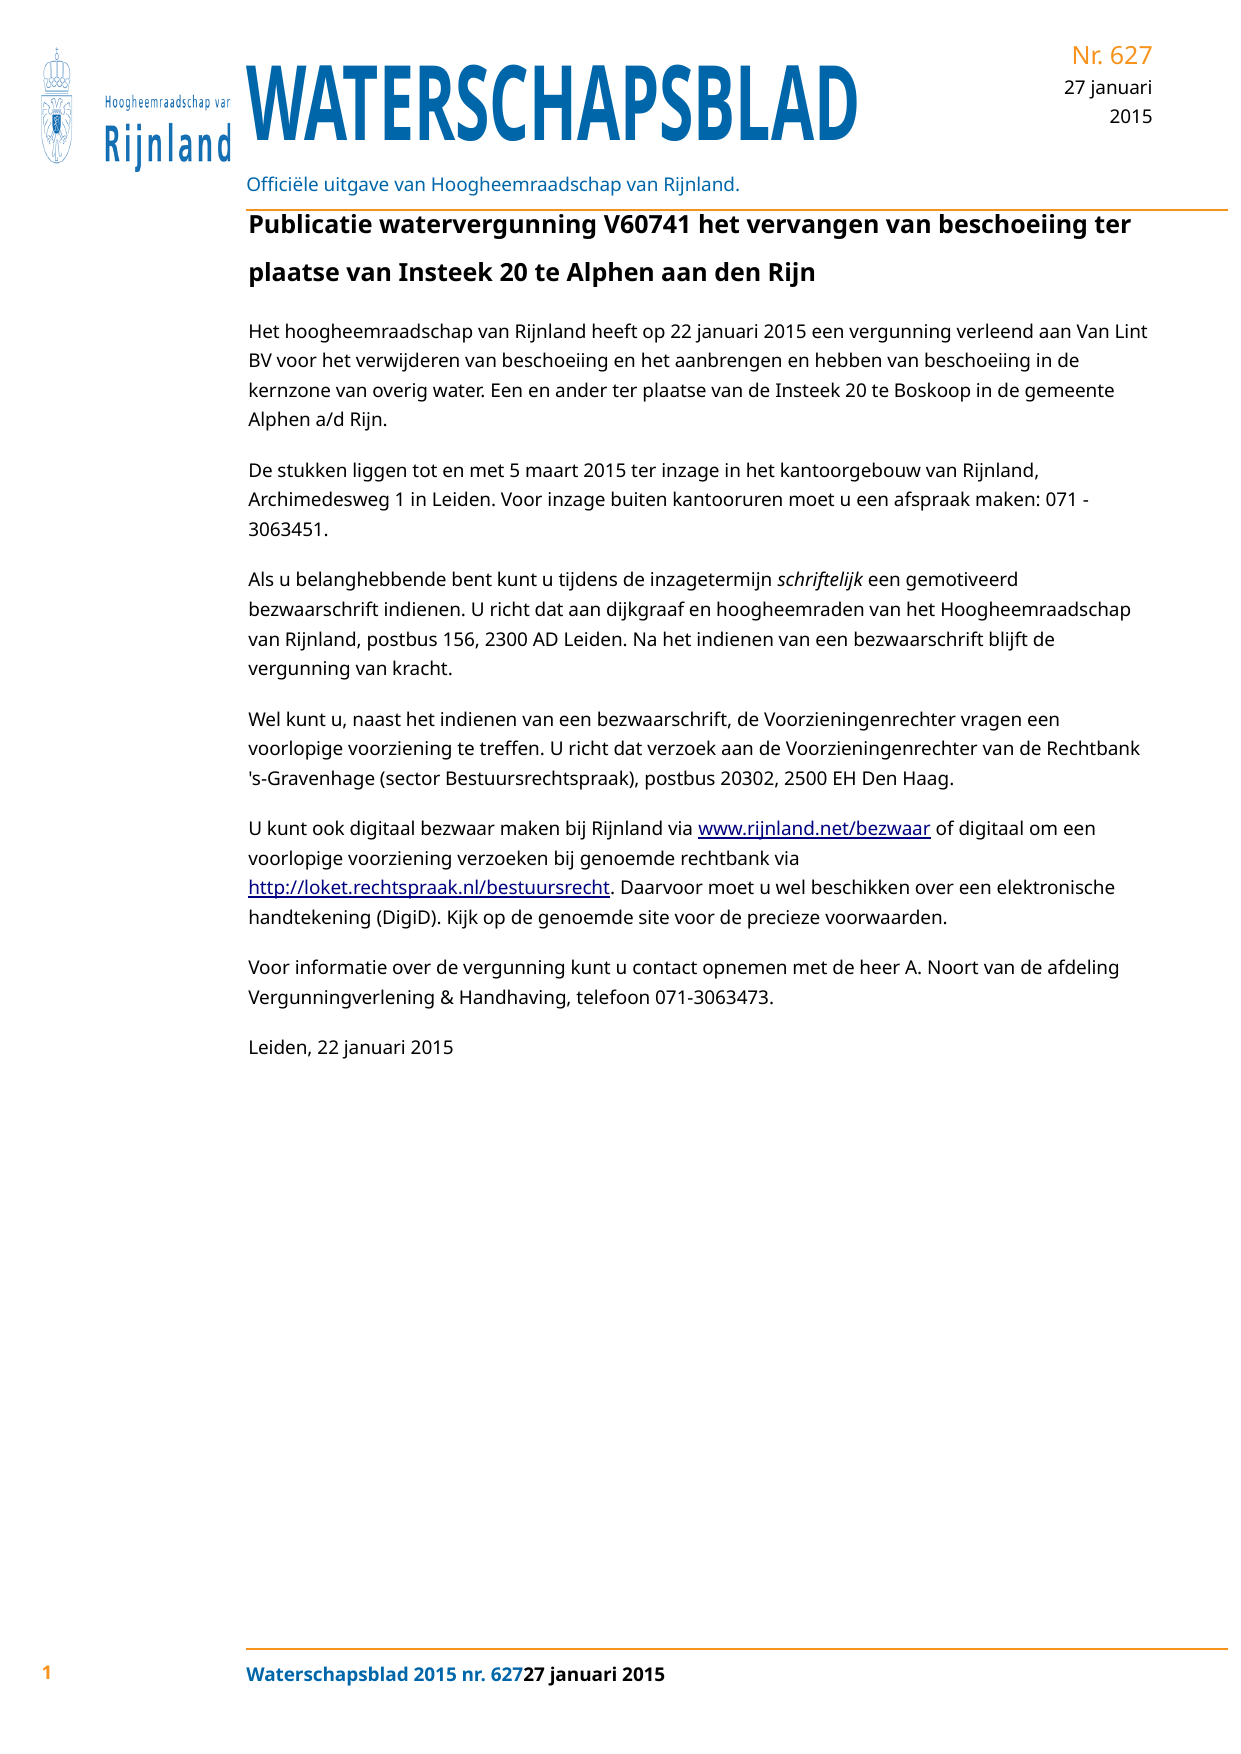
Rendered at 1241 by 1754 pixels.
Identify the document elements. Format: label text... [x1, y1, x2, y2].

text Publicatie watervergunning V60741 het vervangen van beschoeiing ter plaatse van Insteek 20 te Alphen aan den Rijn [248, 211, 1152, 288]
text U kunt ook digitaal bezwaar maken bij Rijnland via www.rijnland.net/bezwaar of digitaal om een voorlopige voorziening verzoeken bij genoemde rechtbank via http://loket.rechtspraak.nl/bestuursrecht. Daarvoor moet u wel beschikken over een elektronische handtekening (DigiD). Kijk op de genoemde site voor de precieze voorwaarden. [248, 815, 1152, 930]
text Als u belanghebbende bent kunt u tijdens de inzagetermijn schriftelijk een gemotiveerd bezwaarschrift indienen. U richt dat aan dijkgraaf en hoogheemraden van het Hoogheemraadschap van Rijnland, postbus 156, 2300 AD Leiden. Na het indienen van een bezwaarschrift blijft de vergunning van kracht. [248, 567, 1152, 681]
text Wel kunt u, naast het indienen van een bezwaarschrift, de Voorzieningenrechter vragen een voorlopige voorziening te treffen. U richt dat verzoek aan de Voorzieningenrechter van de Rechtbank 's-Gravenhage (sector Bestuursrechtspraak), postbus 20302, 2500 EH Den Haag. [248, 706, 1152, 791]
picture [41, 47, 231, 172]
text Leiden, 22 januari 2015 [248, 1034, 1152, 1060]
text Het hoogheemraadschap van Rijnland heeft op 22 januari 2015 een vergunning verleend aan Van Lint BV voor het verwijderen van beschoeiing en het aanbrengen en hebben van beschoeiing in de kernzone van overig water. Een en ander ter plaatse van de Insteek 20 te Boskoop in de gemeente Alphen a/d Rijn. [248, 318, 1152, 432]
text De stukken liggen tot en met 5 maart 2015 ter inzage in het kantoorgebouw van Rijnland, Archimedesweg 1 in Leiden. Voor inzage buiten kantooruren moet u een afspraak maken: 071 - 3063451. [248, 457, 1152, 542]
text Voor informatie over de vergunning kunt u contact opnemen met de heer A. Noort van de afdeling Vergunningverlening & Handhaving, telefoon 071-3063473. [248, 954, 1152, 1010]
